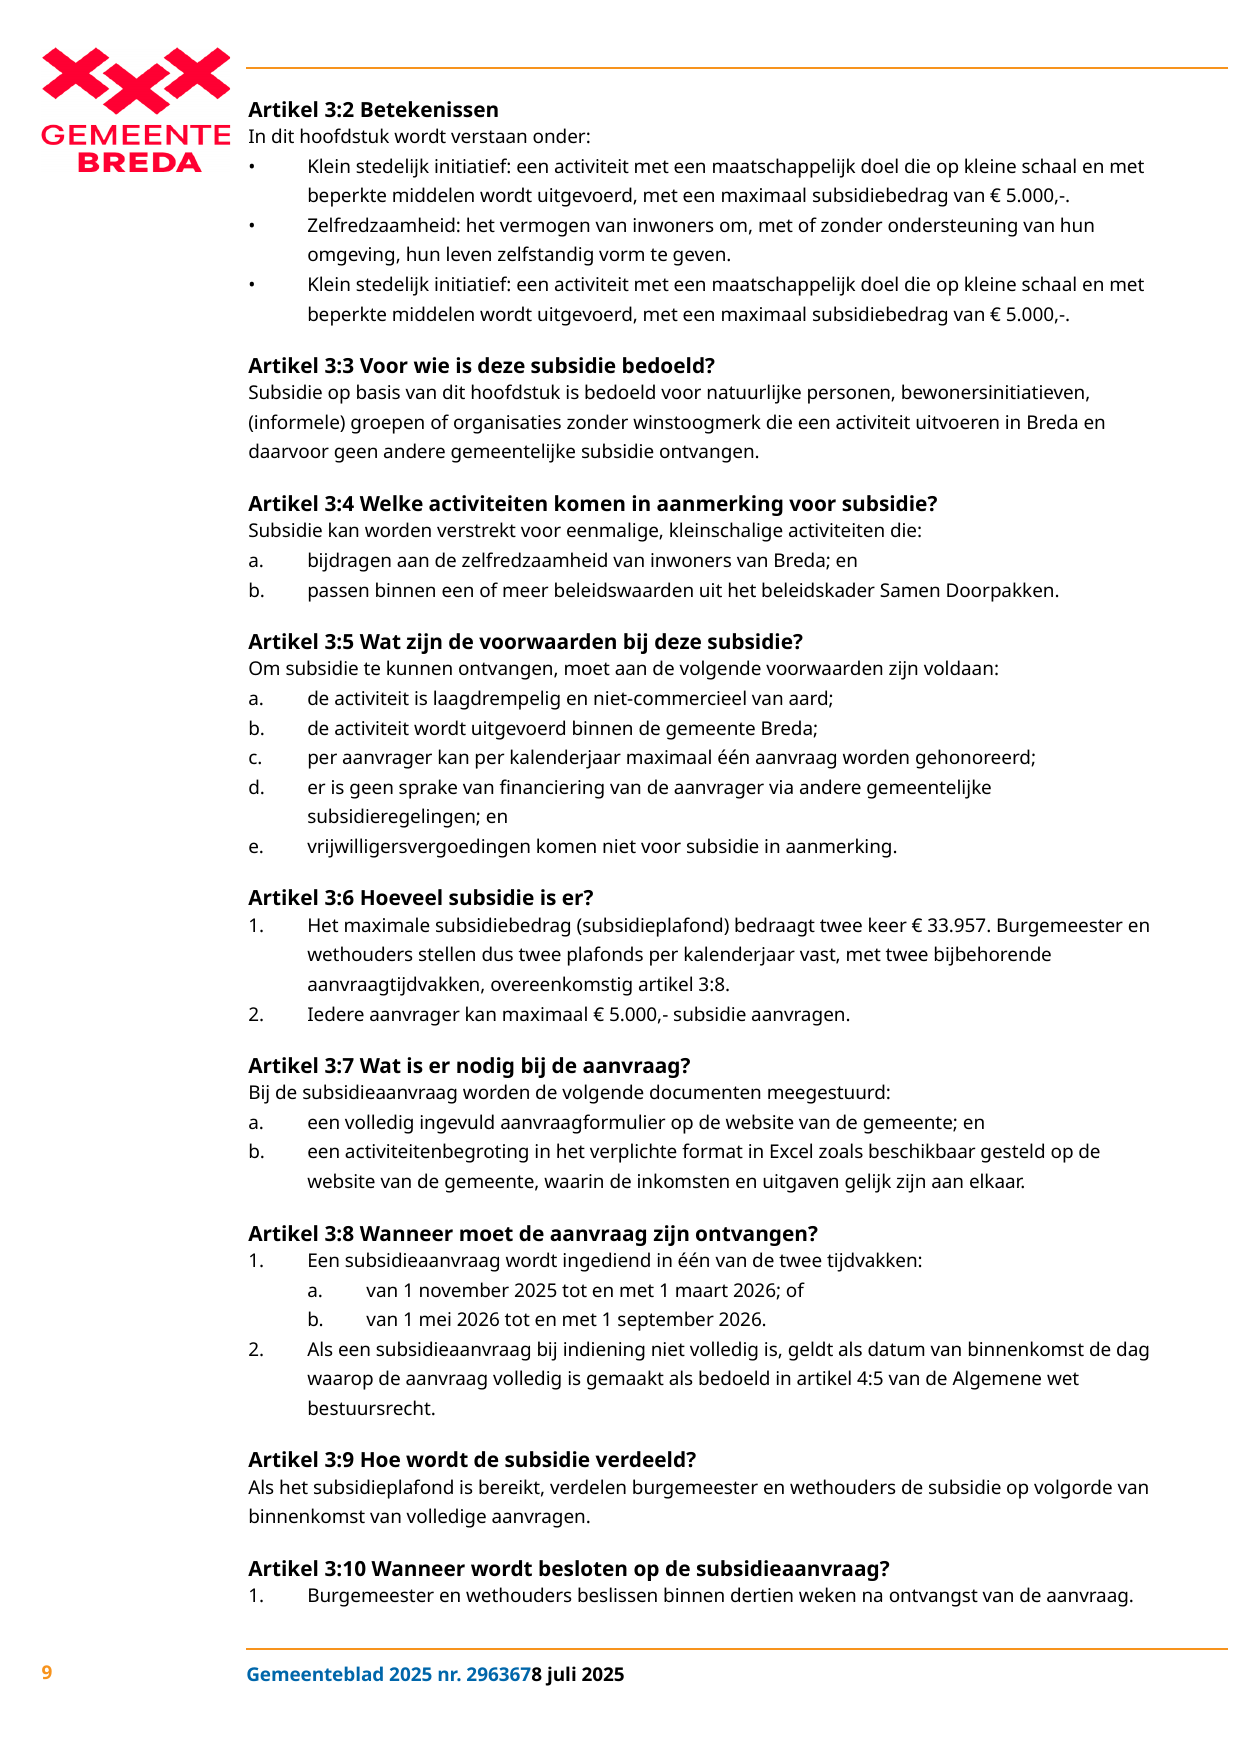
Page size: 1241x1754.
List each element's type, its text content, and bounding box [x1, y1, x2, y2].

text Artikel 3:10 Wanneer wordt besloten op de subsidieaanvraag? [248, 1554, 1152, 1582]
list Een subsidieaanvraag wordt ingediend in één van de twee tijdvakken: [248, 1247, 1152, 1273]
text Artikel 3:5 Wat zijn de voorwaarden bij deze subsidie? [248, 627, 1152, 656]
list passen binnen een of meer beleidswaarden uit het beleidskader Samen Doorpakken. [248, 577, 1152, 602]
list Als een subsidieaanvraag bij indiening niet volledig is, geldt als datum van binnenkomst de dag waarop de aanvraag volledig is gemaakt als bedoeld in artikel 4:5 van de Algemene wet bestuursrecht. [248, 1336, 1152, 1421]
list een activiteitenbegroting in het verplichte format in Excel zoals beschikbaar gesteld op de website van de gemeente, waarin de inkomsten en uitgaven gelijk zijn aan elkaar. [248, 1139, 1152, 1194]
text Subsidie op basis van dit hoofdstuk is bedoeld voor natuurlijke personen, bewonersinitiatieven, (informele) groepen of organisaties zonder winstoogmerk die een activiteit uitvoeren in Breda en daarvoor geen andere gemeentelijke subsidie ontvangen. [248, 379, 1152, 464]
list Klein stedelijk initiatief: een activiteit met een maatschappelijk doel die op kleine schaal en met beperkte middelen wordt uitgevoerd, met een maximaal subsidiebedrag van € 5.000,-. [248, 153, 1152, 208]
list vrijwilligersvergoedingen komen niet voor subsidie in aanmerking. [248, 833, 1152, 859]
text Artikel 3:6 Hoeveel subsidie is er? [248, 883, 1152, 912]
list de activiteit is laagdrempelig en niet-commercieel van aard; [248, 685, 1152, 711]
text Als het subsidieplafond is bereikt, verdelen burgemeester en wethouders de subsidie op volgorde van binnenkomst van volledige aanvragen. [248, 1474, 1152, 1529]
list er is geen sprake van financiering van de aanvrager via andere gemeentelijke subsidieregelingen; en [248, 774, 1152, 829]
picture [41, 47, 231, 172]
list bijdragen aan de zelfredzaamheid van inwoners van Breda; en [248, 547, 1152, 573]
text In dit hoofdstuk wordt verstaan onder: [248, 123, 1152, 149]
list van 1 mei 2026 tot en met 1 september 2026. [307, 1306, 1152, 1332]
text Artikel 3:4 Welke activiteiten komen in aanmerking voor subsidie? [248, 489, 1152, 518]
list Burgemeester en wethouders beslissen binnen dertien weken na ontvangst van de aanvraag. [248, 1582, 1152, 1608]
list Het maximale subsidiebedrag (subsidieplafond) bedraagt twee keer € 33.957. Burgemeester en wethouders stellen dus twee plafonds per kalenderjaar vast, met twee bijbehorende aanvraagtijdvakken, overeenkomstig artikel 3:8. [248, 912, 1152, 997]
list een volledig ingevuld aanvraagformulier op de website van de gemeente; en [248, 1109, 1152, 1135]
text Om subsidie te kunnen ontvangen, moet aan de volgende voorwaarden zijn voldaan: [248, 656, 1152, 681]
text Artikel 3:9 Hoe wordt de subsidie verdeeld? [248, 1446, 1152, 1474]
list de activiteit wordt uitgevoerd binnen de gemeente Breda; [248, 715, 1152, 741]
list Zelfredzaamheid: het vermogen van inwoners om, met of zonder ondersteuning van hun omgeving, hun leven zelfstandig vorm te geven. [248, 212, 1152, 267]
text Subsidie kan worden verstrekt voor eenmalige, kleinschalige activiteiten die: [248, 518, 1152, 543]
list van 1 november 2025 tot en met 1 maart 2026; of [307, 1277, 1152, 1302]
text Artikel 3:8 Wanneer moet de aanvraag zijn ontvangen? [248, 1219, 1152, 1247]
text Artikel 3:7 Wat is er nodig bij de aanvraag? [248, 1051, 1152, 1079]
text Artikel 3:2 Betekenissen [248, 95, 1152, 123]
text Bij de subsidieaanvraag worden de volgende documenten meegestuurd: [248, 1079, 1152, 1105]
text Artikel 3:3 Voor wie is deze subsidie bedoeld? [248, 351, 1152, 379]
list per aanvrager kan per kalenderjaar maximaal één aanvraag worden gehonoreerd; [248, 744, 1152, 770]
list Iedere aanvrager kan maximaal € 5.000,- subsidie aanvragen. [248, 1001, 1152, 1026]
list Klein stedelijk initiatief: een activiteit met een maatschappelijk doel die op kleine schaal en met beperkte middelen wordt uitgevoerd, met een maximaal subsidiebedrag van € 5.000,-. [248, 271, 1152, 326]
